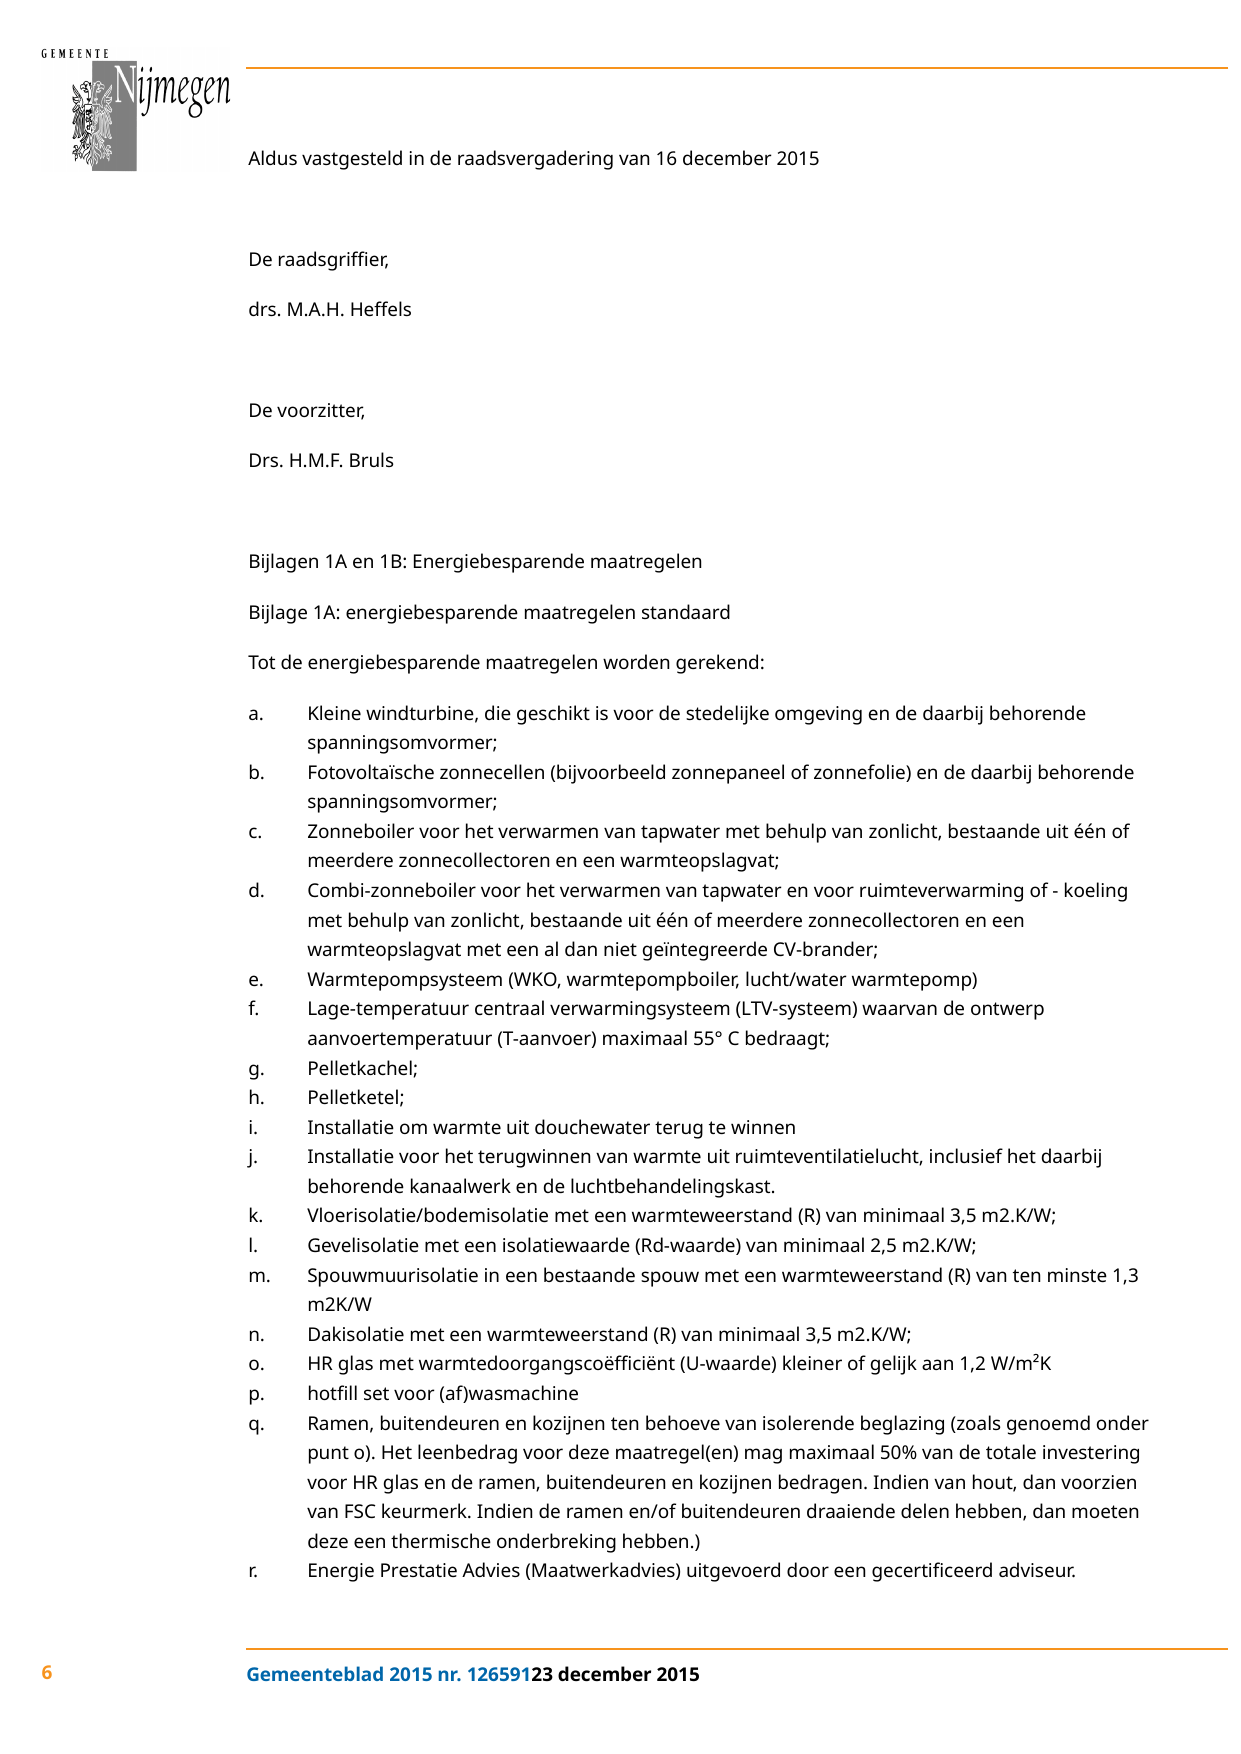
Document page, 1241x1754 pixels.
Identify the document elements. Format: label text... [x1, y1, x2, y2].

list Zonneboiler voor het verwarmen van tapwater met behulp van zonlicht, bestaande uit één of meerdere zonnecollectoren en een warmteopslagvat; [248, 818, 1152, 873]
text Bijlagen 1A en 1B: Energiebesparende maatregelen [248, 548, 1152, 574]
list HR glas met warmtedoorgangscoëfficiënt (U-waarde) kleiner of gelijk aan 1,2 W/m²K [248, 1351, 1152, 1376]
list Energie Prestatie Advies (Maatwerkadvies) uitgevoerd door een gecertificeerd adviseur. [248, 1558, 1152, 1583]
list Kleine windturbine, die geschikt is voor de stedelijke omgeving en de daarbij behorende spanningsomvormer; [248, 700, 1152, 755]
list Spouwmuurisolatie in een bestaande spouw met een warmteweerstand (R) van ten minste 1,3 m2K/W [248, 1262, 1152, 1317]
text De voorzitter, [248, 397, 1152, 423]
list Gevelisolatie met een isolatiewaarde (Rd-waarde) van minimaal 2,5 m2.K/W; [248, 1232, 1152, 1258]
list Vloerisolatie/bodemisolatie met een warmteweerstand (R) van minimaal 3,5 m2.K/W; [248, 1203, 1152, 1228]
list Fotovoltaïsche zonnecellen (bijvoorbeeld zonnepaneel of zonnefolie) en de daarbij behorende spanningsomvormer; [248, 759, 1152, 814]
text De raadsgriffier, [248, 246, 1152, 272]
list Warmtepompsysteem (WKO, warmtepompboiler, lucht/water warmtepomp) [248, 966, 1152, 992]
list Dakisolatie met een warmteweerstand (R) van minimaal 3,5 m2.K/W; [248, 1321, 1152, 1347]
list Pelletkachel; [248, 1055, 1152, 1081]
text Aldus vastgesteld in de raadsvergadering van 16 december 2015 [248, 145, 1152, 171]
list Ramen, buitendeuren en kozijnen ten behoeve van isolerende beglazing (zoals genoemd onder punt o). Het leenbedrag voor deze maatregel(en) mag maximaal 50% van de totale investering voor HR glas en de ramen, buitendeuren en kozijnen bedragen. Indien van hout, dan voorzien van FSC keurmerk. Indien de ramen en/of buitendeuren draaiende delen hebben, dan moeten deze een thermische onderbreking hebben.) [248, 1410, 1152, 1554]
picture [41, 47, 231, 172]
list Lage-temperatuur centraal verwarmingsysteem (LTV-systeem) waarvan de ontwerp aanvoertemperatuur (T-aanvoer) maximaal 55° C bedraagt; [248, 996, 1152, 1051]
list hotfill set voor (af)wasmachine [248, 1380, 1152, 1406]
list Combi-zonneboiler voor het verwarmen van tapwater en voor ruimteverwarming of - koeling met behulp van zonlicht, bestaande uit één of meerdere zonnecollectoren en een warmteopslagvat met een al dan niet geïntegreerde CV-brander; [248, 877, 1152, 962]
text Drs. H.M.F. Bruls [248, 448, 1152, 473]
text Tot de energiebesparende maatregelen worden gerekend: [248, 649, 1152, 675]
text Bijlage 1A: energiebesparende maatregelen standaard [248, 599, 1152, 625]
text drs. M.A.H. Heffels [248, 296, 1152, 322]
list Installatie voor het terugwinnen van warmte uit ruimteventilatielucht, inclusief het daarbij behorende kanaalwerk en de luchtbehandelingskast. [248, 1143, 1152, 1199]
list Pelletketel; [248, 1084, 1152, 1110]
list Installatie om warmte uit douchewater terug te winnen [248, 1114, 1152, 1140]
